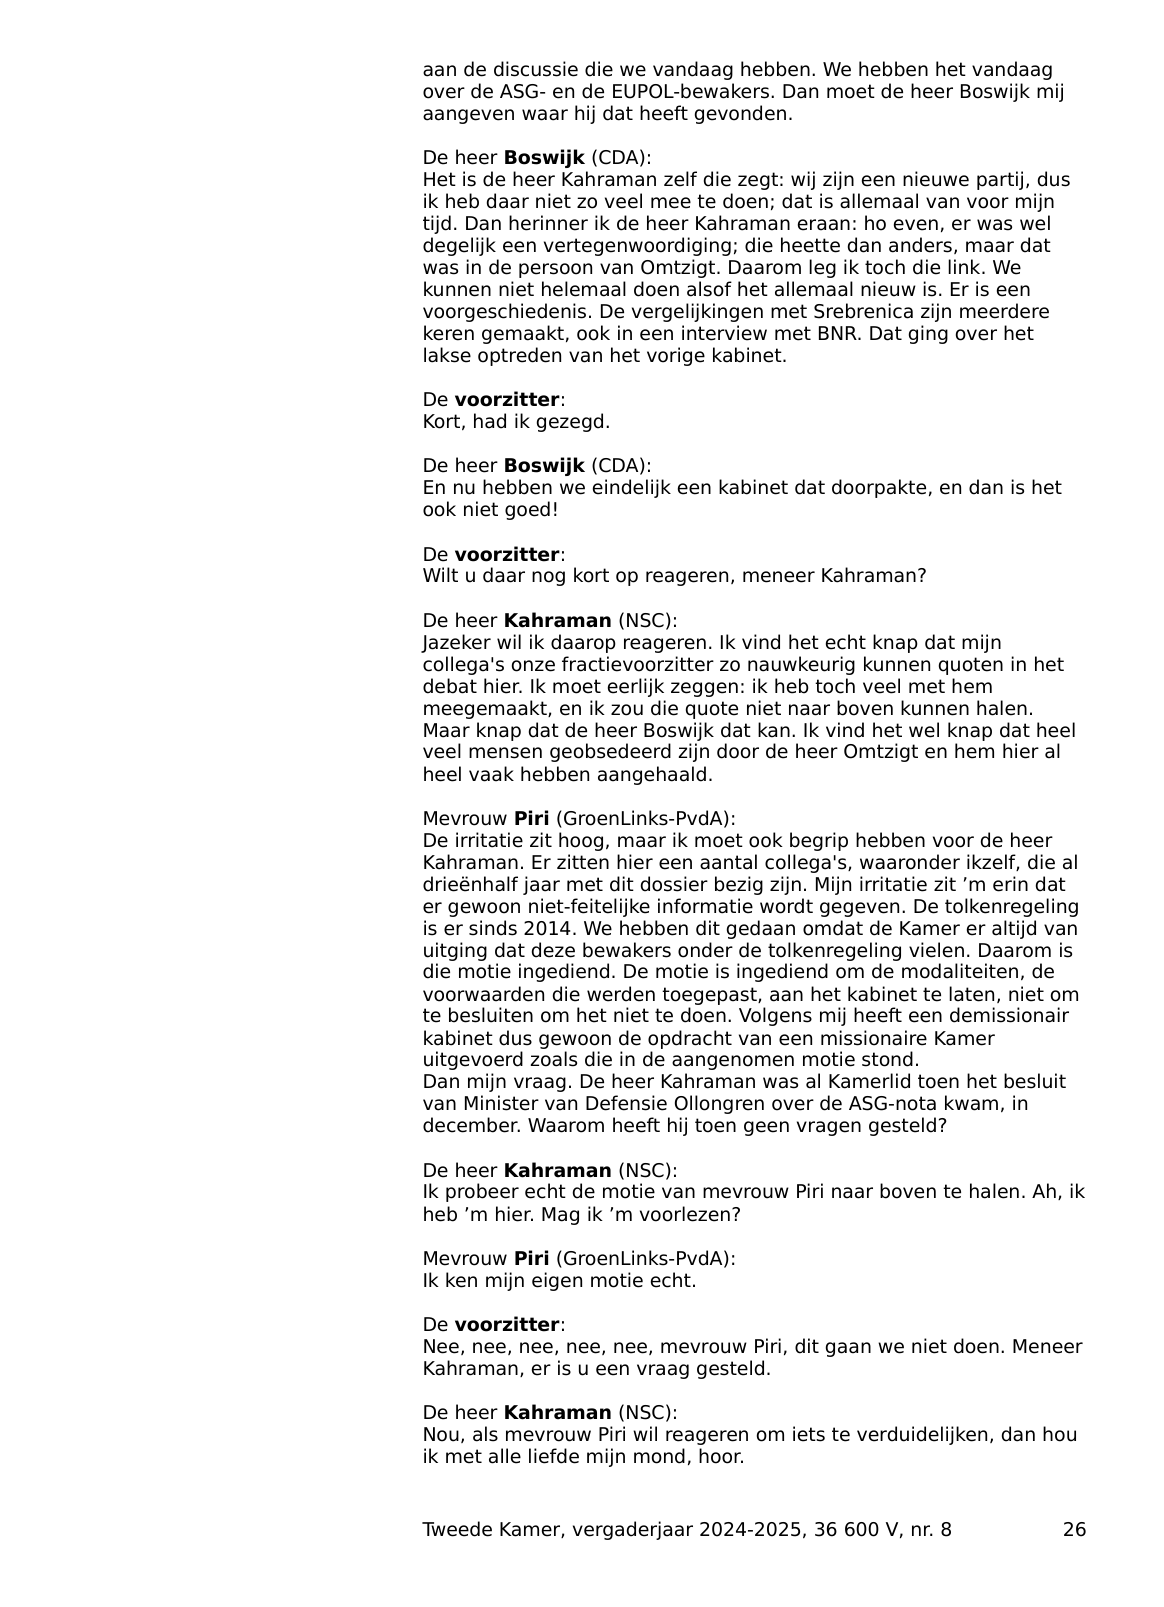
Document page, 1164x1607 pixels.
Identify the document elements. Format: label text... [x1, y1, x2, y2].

text Wilt u daar nog kort op reageren, meneer Kahraman? [422, 565, 1087, 587]
text Mevrouw Piri (GroenLinks-PvdA): [422, 1248, 1087, 1269]
text Mevrouw Piri (GroenLinks-PvdA): [422, 808, 1087, 829]
text De irritatie zit hoog, maar ik moet ook begrip hebben voor de heer Kahraman. Er zitten hier een aantal collega's, waaronder ikzelf, die al drieënhalf jaar met dit dossier bezig zijn. Mijn irritatie zit ’m erin dat er gewoon niet-feitelijke informatie wordt gegeven. De tolkenregeling is er sinds 2014. We hebben dit gedaan omdat de Kamer er altijd van uitging dat deze bewakers onder de tolkenregeling vielen. Daarom is die motie ingediend. De motie is ingediend om de modaliteiten, de voorwaarden die werden toegepast, aan het kabinet te laten, niet om te besluiten om het niet te doen. Volgens mij heeft een demissionair kabinet dus gewoon de opdracht van een missionaire Kamer uitgevoerd zoals die in de aangenomen motie stond. [422, 829, 1087, 1071]
text De heer Kahraman (NSC): [422, 1159, 1087, 1181]
text De heer Boswijk (CDA): [422, 147, 1087, 169]
text De heer Boswijk (CDA): [422, 455, 1087, 477]
text De voorzitter: [422, 543, 1087, 565]
text De voorzitter: [422, 389, 1087, 411]
text aan de discussie die we vandaag hebben. We hebben het vandaag over de ASG- en de EUPOL-bewakers. Dan moet de heer Boswijk mij aangeven waar hij dat heeft gevonden. [422, 59, 1087, 125]
text Kort, had ik gezegd. [422, 411, 1087, 433]
text De heer Kahraman (NSC): [422, 1402, 1087, 1424]
text Dan mijn vraag. De heer Kahraman was al Kamerlid toen het besluit van Minister van Defensie Ollongren over de ASG-nota kwam, in december. Waarom heeft hij toen geen vragen gesteld? [422, 1071, 1087, 1137]
text Nee, nee, nee, nee, nee, mevrouw Piri, dit gaan we niet doen. Meneer Kahraman, er is u een vraag gesteld. [422, 1336, 1087, 1380]
text En nu hebben we eindelijk een kabinet dat doorpakte, en dan is het ook niet goed! [422, 477, 1087, 521]
text Jazeker wil ik daarop reageren. Ik vind het echt knap dat mijn collega's onze fractievoorzitter zo nauwkeurig kunnen quoten in het debat hier. Ik moet eerlijk zeggen: ik heb toch veel met hem meegemaakt, en ik zou die quote niet naar boven kunnen halen. Maar knap dat de heer Boswijk dat kan. Ik vind het wel knap dat heel veel mensen geobsedeerd zijn door de heer Omtzigt en hem hier al heel vaak hebben aangehaald. [422, 632, 1087, 785]
text De heer Kahraman (NSC): [422, 609, 1087, 632]
text Ik ken mijn eigen motie echt. [422, 1269, 1087, 1292]
text Het is de heer Kahraman zelf die zegt: wij zijn een nieuwe partij, dus ik heb daar niet zo veel mee te doen; dat is allemaal van voor mijn tijd. Dan herinner ik de heer Kahraman eraan: ho even, er was wel degelijk een vertegenwoordiging; die heette dan anders, maar dat was in de persoon van Omtzigt. Daarom leg ik toch die link. We kunnen niet helemaal doen alsof het allemaal nieuw is. Er is een voorgeschiedenis. De vergelijkingen met Srebrenica zijn meerdere keren gemaakt, ook in een interview met BNR. Dat ging over het lakse optreden van het vorige kabinet. [422, 169, 1087, 367]
text Ik probeer echt de motie van mevrouw Piri naar boven te halen. Ah, ik heb ’m hier. Mag ik ’m voorlezen? [422, 1181, 1087, 1225]
text De voorzitter: [422, 1314, 1087, 1336]
text Nou, als mevrouw Piri wil reageren om iets te verduidelijken, dan hou ik met alle liefde mijn mond, hoor. [422, 1424, 1087, 1468]
